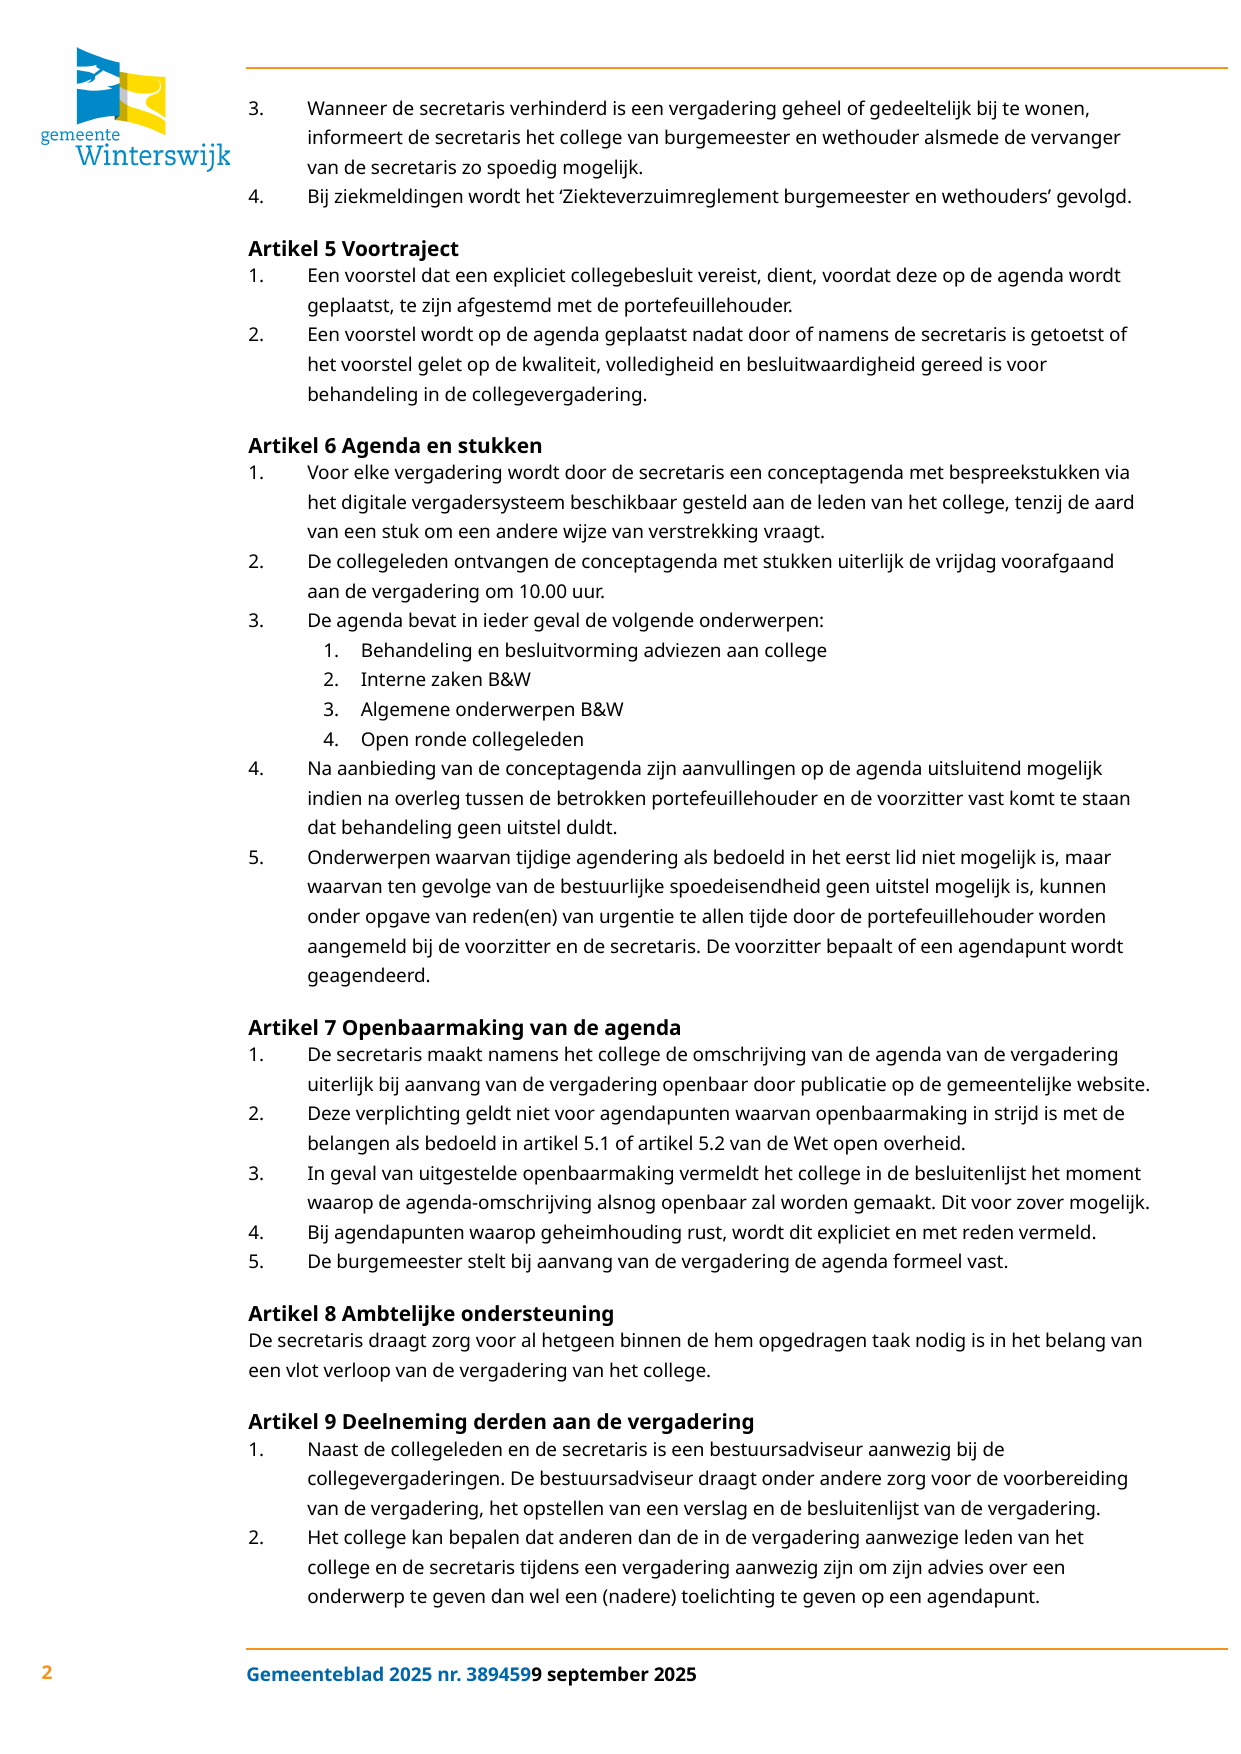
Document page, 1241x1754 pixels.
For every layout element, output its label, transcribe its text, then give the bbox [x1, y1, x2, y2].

text Artikel 8 Ambtelijke ondersteuning [248, 1299, 1152, 1327]
text Artikel 5 Voortraject [248, 234, 1152, 262]
list Deze verplichting geldt niet voor agendapunten waarvan openbaarmaking in strijd is met de belangen als bedoeld in artikel 5.1 of artikel 5.2 van de Wet open overheid. [248, 1101, 1152, 1156]
list Onderwerpen waarvan tijdige agendering als bedoeld in het eerst lid niet mogelijk is, maar waarvan ten gevolge van de bestuurlijke spoedeisendheid geen uitstel mogelijk is, kunnen onder opgave van reden(en) van urgentie te allen tijde door de portefeuillehouder worden aangemeld bij de voorzitter en de secretaris. De voorzitter bepaalt of een agendapunt wordt geagendeerd. [248, 844, 1152, 988]
text De secretaris draagt zorg voor al hetgeen binnen de hem opgedragen taak nodig is in het belang van een vlot verloop van de vergadering van het college. [248, 1327, 1152, 1383]
list Na aanbieding van de conceptagenda zijn aanvullingen op de agenda uitsluitend mogelijk indien na overleg tussen de betrokken portefeuillehouder en de voorzitter vast komt te staan dat behandeling geen uitstel duldt. [248, 755, 1152, 840]
text Artikel 7 Openbaarmaking van de agenda [248, 1013, 1152, 1041]
text Artikel 9 Deelneming derden aan de vergadering [248, 1407, 1152, 1436]
list In geval van uitgestelde openbaarmaking vermeldt het college in de besluitenlijst het moment waarop de agenda-omschrijving alsnog openbaar zal worden gemaakt. Dit voor zover mogelijk. [248, 1160, 1152, 1215]
list Behandeling en besluitvorming adviezen aan college [323, 637, 1152, 663]
list Voor elke vergadering wordt door de secretaris een conceptagenda met bespreekstukken via het digitale vergadersysteem beschikbaar gesteld aan de leden van het college, tenzij de aard van een stuk om een andere wijze van verstrekking vraagt. [248, 459, 1152, 544]
list Interne zaken B&W [323, 667, 1152, 692]
list De burgemeester stelt bij aanvang van de vergadering de agenda formeel vast. [248, 1248, 1152, 1274]
list De agenda bevat in ieder geval de volgende onderwerpen: [248, 607, 1152, 633]
list Bij ziekmeldingen wordt het ‘Ziekteverzuimreglement burgemeester en wethouders’ gevolgd. [248, 183, 1152, 209]
list Het college kan bepalen dat anderen dan de in de vergadering aanwezige leden van het college en de secretaris tijdens een vergadering aanwezig zijn om zijn advies over een onderwerp te geven dan wel een (nadere) toelichting te geven op een agendapunt. [248, 1524, 1152, 1609]
picture [225, 153, 231, 162]
list Open ronde collegeleden [323, 726, 1152, 752]
list De collegeleden ontvangen de conceptagenda met stukken uiterlijk de vrijdag voorafgaand aan de vergadering om 10.00 uur. [248, 548, 1152, 604]
list Een voorstel dat een expliciet collegebesluit vereist, dient, voordat deze op de agenda wordt geplaatst, te zijn afgestemd met de portefeuillehouder. [248, 262, 1152, 318]
list Algemene onderwerpen B&W [323, 696, 1152, 722]
list Bij agendapunten waarop geheimhouding rust, wordt dit expliciet en met reden vermeld. [248, 1219, 1152, 1244]
text Artikel 6 Agenda en stukken [248, 431, 1152, 459]
list De secretaris maakt namens het college de omschrijving van de agenda van de vergadering uiterlijk bij aanvang van de vergadering openbaar door publicatie op de gemeentelijke website. [248, 1041, 1152, 1097]
list Wanneer de secretaris verhinderd is een vergadering geheel of gedeeltelijk bij te wonen, informeert de secretaris het college van burgemeester en wethouder alsmede de vervanger van de secretaris zo spoedig mogelijk. [248, 95, 1152, 180]
picture [41, 47, 231, 172]
list Een voorstel wordt op de agenda geplaatst nadat door of namens de secretaris is getoetst of het voorstel gelet op de kwaliteit, volledigheid en besluitwaardigheid gereed is voor behandeling in de collegevergadering. [248, 322, 1152, 406]
list Naast de collegeleden en de secretaris is een bestuursadviseur aanwezig bij de collegevergaderingen. De bestuursadviseur draagt onder andere zorg voor de voorbereiding van de vergadering, het opstellen van een verslag en de besluitenlijst van de vergadering. [248, 1436, 1152, 1521]
